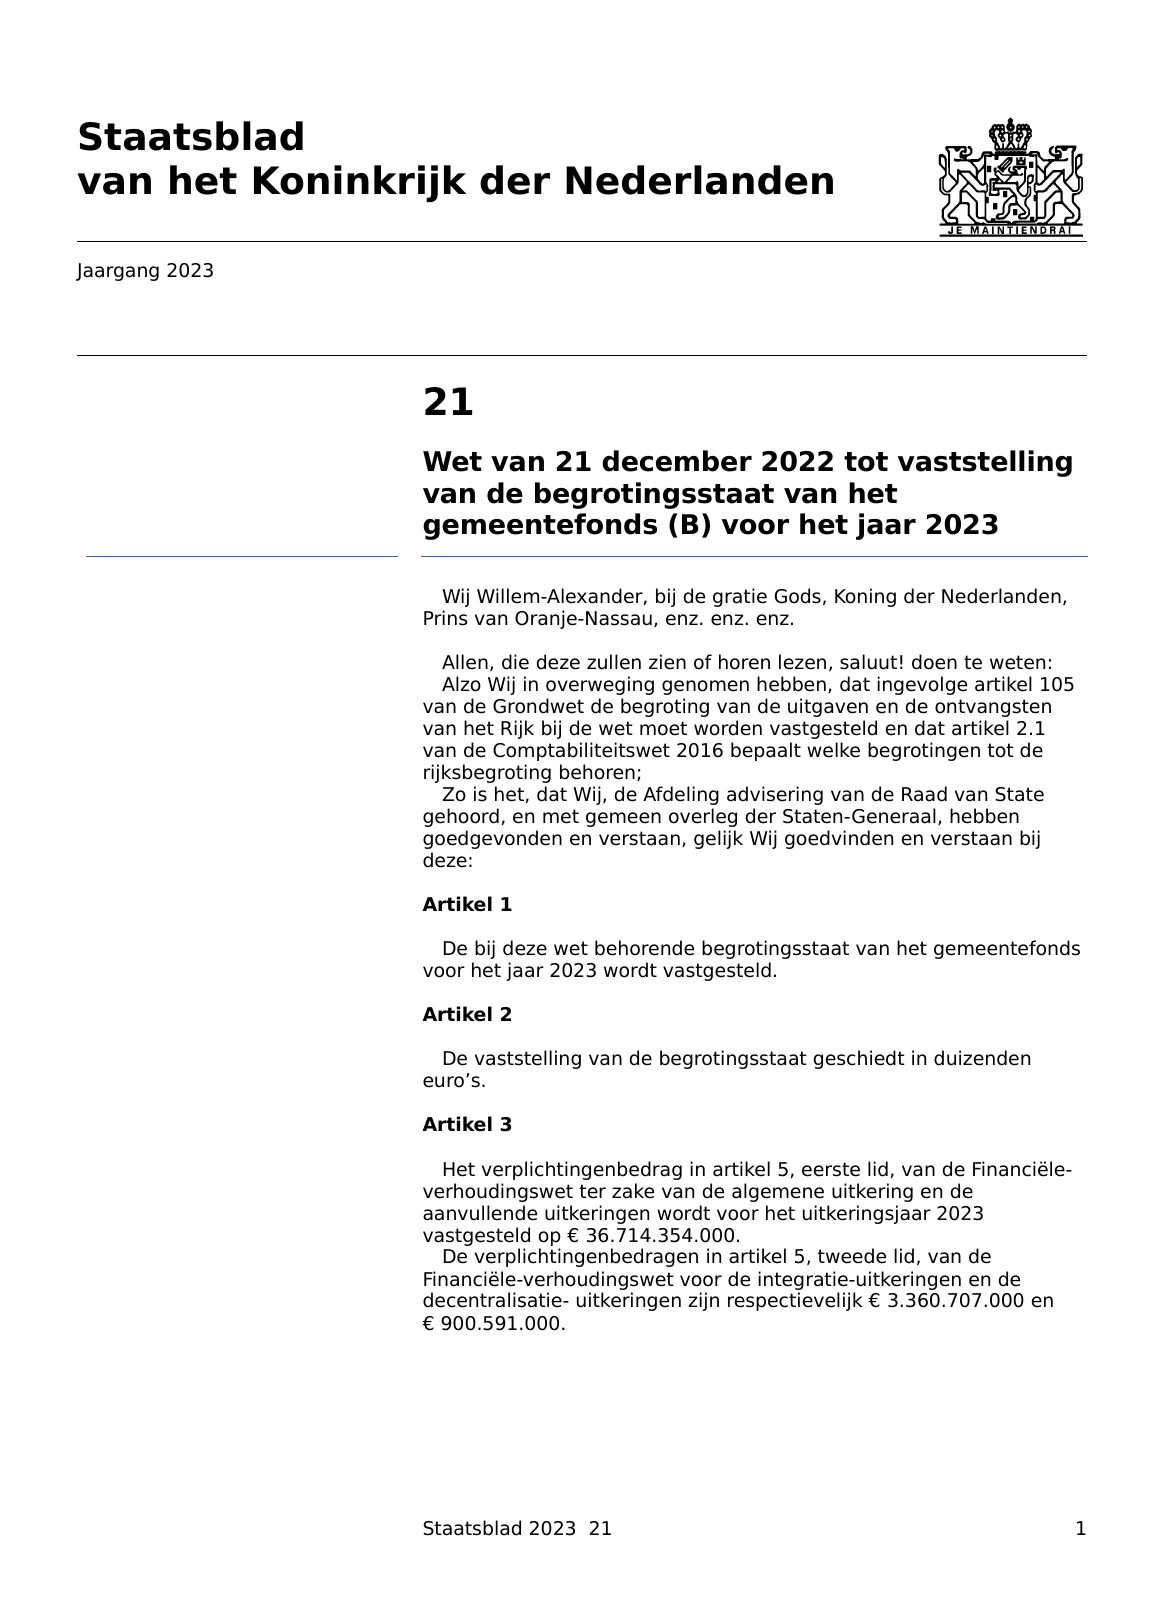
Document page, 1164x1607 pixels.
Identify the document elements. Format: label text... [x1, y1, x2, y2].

text De bij deze wet behorende begrotingsstaat van het gemeentefonds voor het jaar 2023 wordt vastgesteld. [422, 938, 1087, 982]
text Het verplichtingenbedrag in artikel 5, eerste lid, van de Financiële-verhoudingswet ter zake van de algemene uitkering en de aanvullende uitkeringen wordt voor het uitkeringsjaar 2023 vastgesteld op € 36.714.354.000. [422, 1158, 1087, 1246]
table_cell Jaargang 2023 [77, 242, 1087, 355]
subtitle Artikel 1 [422, 894, 1087, 916]
subtitle 21 [422, 381, 1087, 424]
table_header [886, 100, 1087, 241]
text De verplichtingenbedragen in artikel 5, tweede lid, van de Financiële-verhoudingswet voor de integratie-uitkeringen en de decentralisatie- uitkeringen zijn respectievelijk € 3.360.707.000 en € 900.591.000. [422, 1246, 1087, 1334]
text Allen, die deze zullen zien of horen lezen, saluut! doen te weten: [422, 652, 1087, 674]
subtitle Artikel 2 [422, 1004, 1087, 1026]
text Zo is het, dat Wij, de Afdeling advisering van de Raad van State gehoord, en met gemeen overleg der Staten-Generaal, hebben goedgevonden en verstaan, gelijk Wij goedvinden en verstaan bij deze: [422, 784, 1087, 872]
text Wet van 21 december 2022 tot vaststelling van de begrotingsstaat van het gemeentefonds (B) voor het jaar 2023 [422, 447, 1087, 541]
table_header Staatsblad van het Koninkrijk der Nederlanden [77, 100, 886, 241]
subtitle Artikel 3 [422, 1114, 1087, 1136]
text De vaststelling van de begrotingsstaat geschiedt in duizenden euro’s. [422, 1048, 1087, 1092]
picture [936, 115, 1087, 240]
text Alzo Wij in overweging genomen hebben, dat ingevolge artikel 105 van de Grondwet de begroting van de uitgaven en de ontvangsten van het Rijk bij de wet moet worden vastgesteld en dat artikel 2.1 van de Comptabiliteitswet 2016 bepaalt welke begrotingen tot de rijksbegroting behoren; [422, 674, 1087, 784]
text Wij Willem-Alexander, bij de gratie Gods, Koning der Nederlanden, Prins van Oranje-Nassau, enz. enz. enz. [422, 586, 1087, 629]
